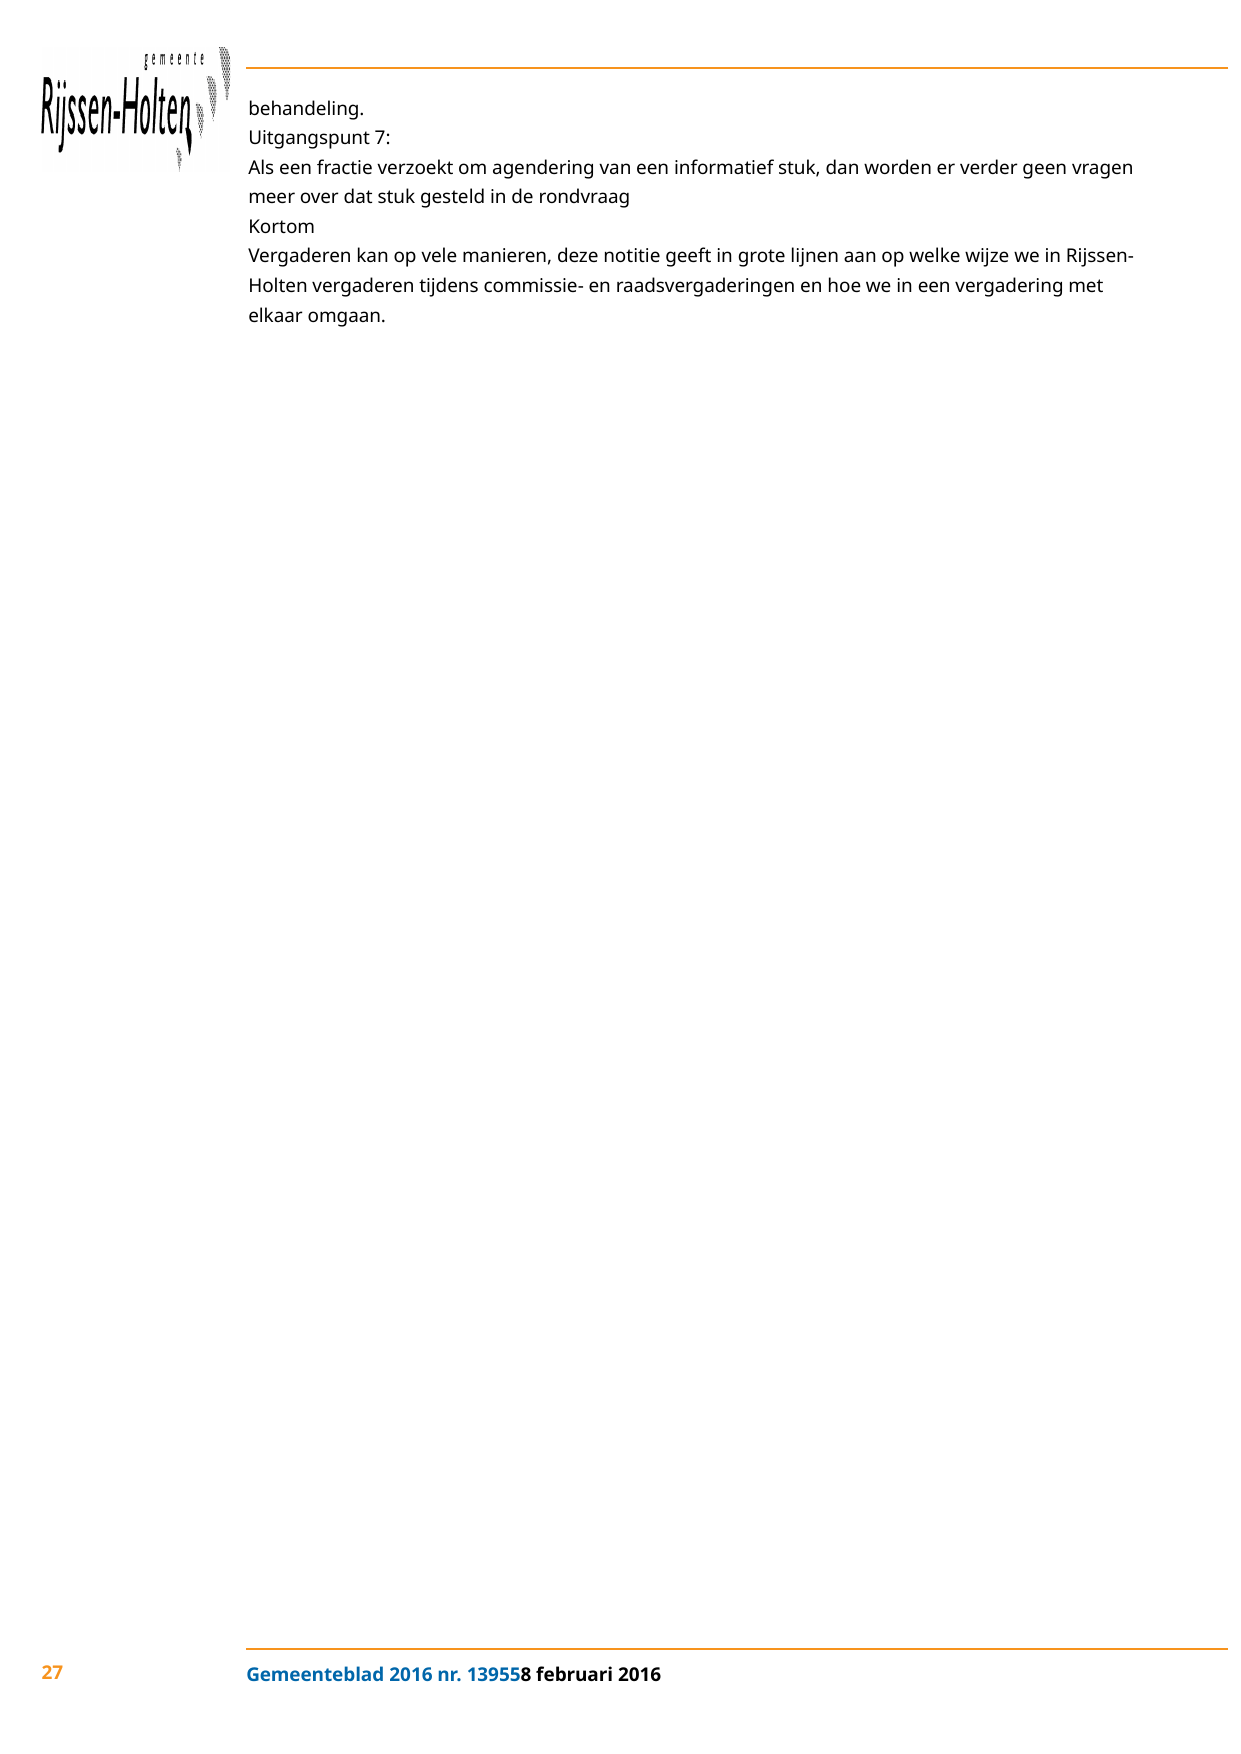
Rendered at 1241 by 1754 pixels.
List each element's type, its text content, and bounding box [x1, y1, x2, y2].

picture [41, 47, 231, 172]
text Vergaderen kan op vele manieren, deze notitie geeft in grote lijnen aan op welke wijze we in Rijssen-Holten vergaderen tijdens commissie- en raadsvergaderingen en hoe we in een vergadering met elkaar omgaan. [248, 243, 1152, 328]
text Uitgangspunt 7: [248, 124, 1152, 150]
text Kortom [248, 213, 1152, 239]
text Als een fractie verzoekt om agendering van een informatief stuk, dan worden er verder geen vragen meer over dat stuk gesteld in de rondvraag [248, 154, 1152, 209]
text behandeling. [248, 95, 1152, 121]
